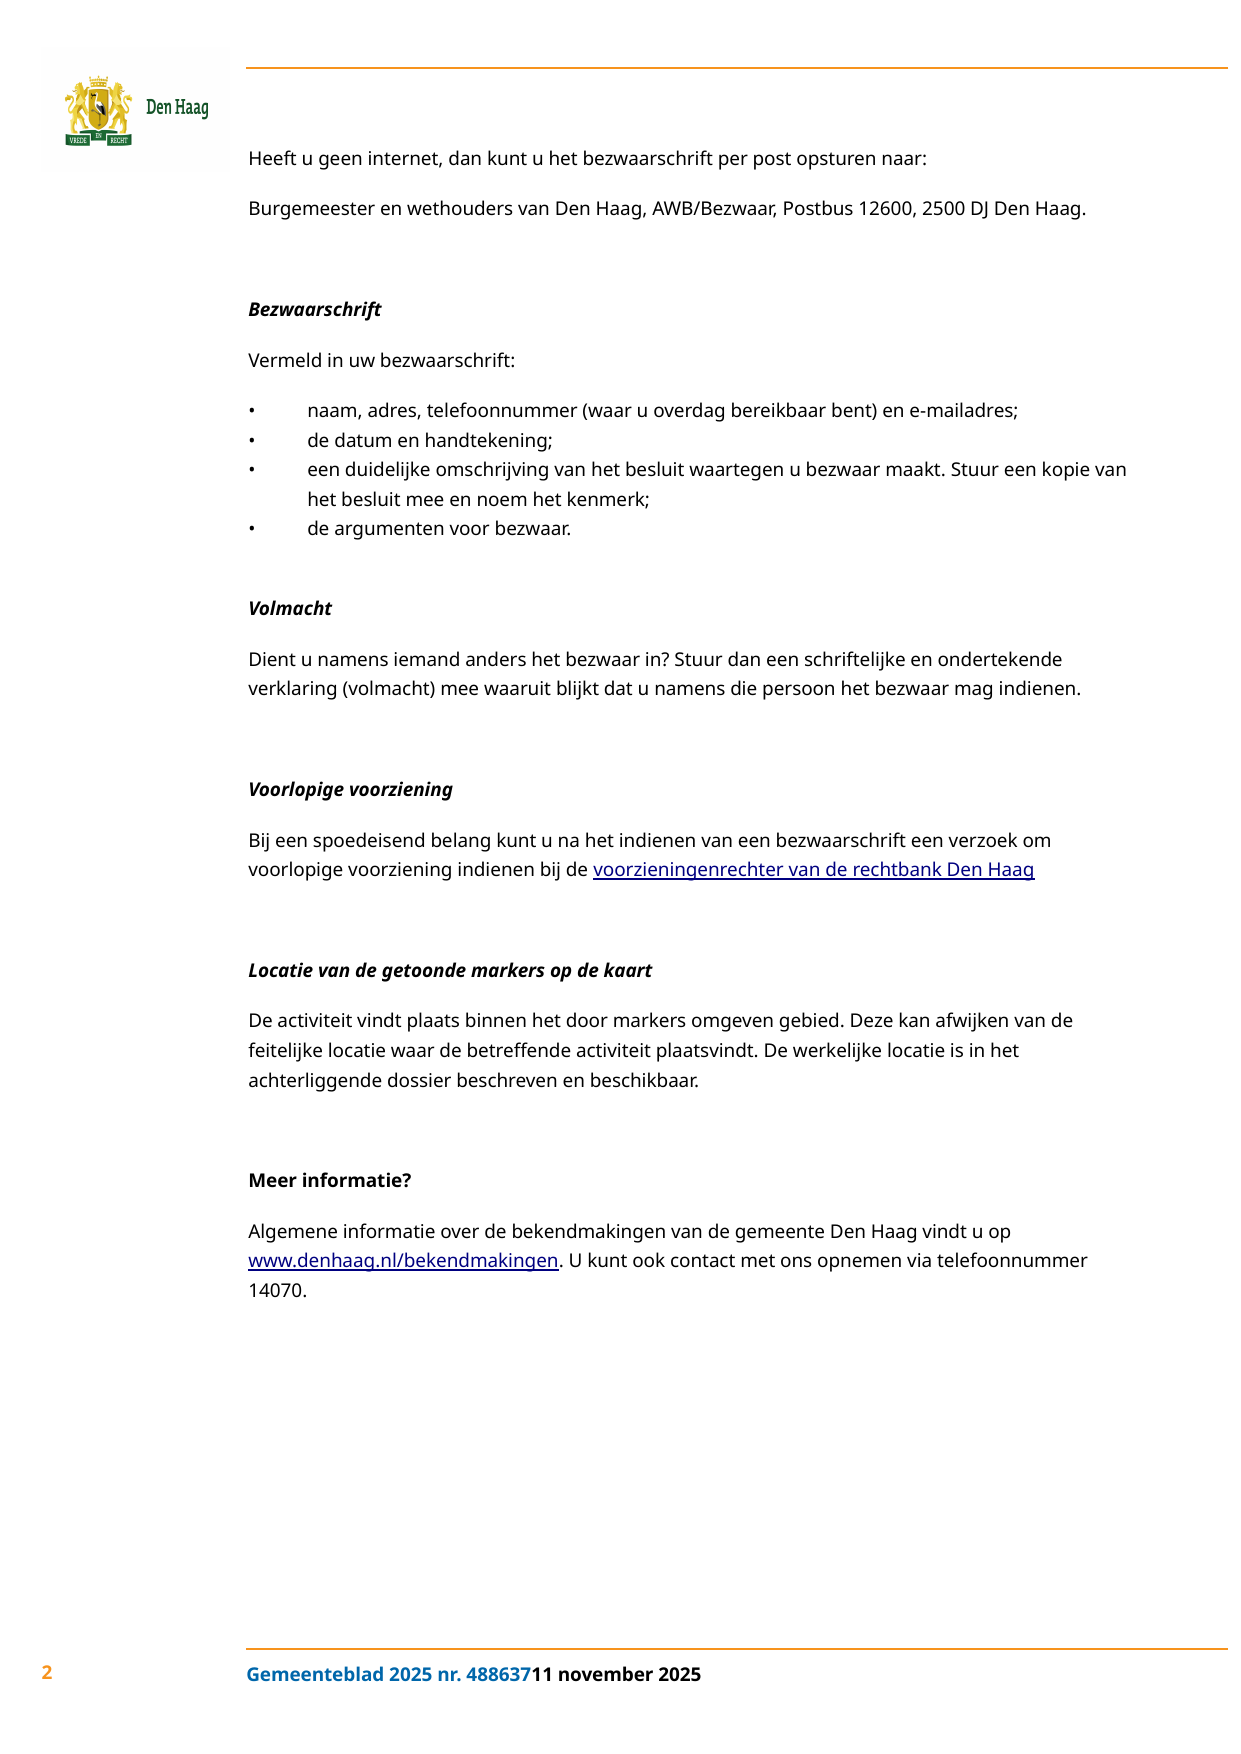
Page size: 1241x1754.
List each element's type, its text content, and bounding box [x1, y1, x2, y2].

text Vermeld in uw bezwaarschrift: [248, 347, 1152, 373]
text Heeft u geen internet, dan kunt u het bezwaarschrift per post opsturen naar: [248, 145, 1152, 171]
list de datum en handtekening; [248, 427, 1152, 453]
list een duidelijke omschrijving van het besluit waartegen u bezwaar maakt. Stuur een kopie van het besluit mee en noem het kenmerk; [248, 456, 1152, 512]
text Bezwaarschrift [248, 296, 1152, 322]
picture [41, 47, 231, 172]
text Algemene informatie over de bekendmakingen van de gemeente Den Haag vindt u op www.denhaag.nl/bekendmakingen. U kunt ook contact met ons opnemen via telefoonnummer 14070. [248, 1218, 1152, 1303]
text De activiteit vindt plaats binnen het door markers omgeven gebied. Deze kan afwijken van de feitelijke locatie waar de betreffende activiteit plaatsvindt. De werkelijke locatie is in het achterliggende dossier beschreven en beschikbaar. [248, 1008, 1152, 1093]
text Burgemeester en wethouders van Den Haag, AWB/Bezwaar, Postbus 12600, 2500 DJ Den Haag. [248, 196, 1152, 221]
text Locatie van de getoonde markers op de kaart [248, 957, 1152, 983]
text Bij een spoedeisend belang kunt u na het indienen van een bezwaarschrift een verzoek om voorlopige voorziening indienen bij de voorzieningenrechter van de rechtbank Den Haag [248, 827, 1152, 882]
text Meer informatie? [248, 1168, 1152, 1193]
text Volmacht [248, 596, 1152, 621]
list naam, adres, telefoonnummer (waar u overdag bereikbaar bent) en e-mailadres; [248, 397, 1152, 423]
text Dient u namens iemand anders het bezwaar in? Stuur dan een schriftelijke en ondertekende verklaring (volmacht) mee waaruit blijkt dat u namens die persoon het bezwaar mag indienen. [248, 646, 1152, 701]
text Voorlopige voorziening [248, 776, 1152, 802]
list de argumenten voor bezwaar. [248, 516, 1152, 541]
